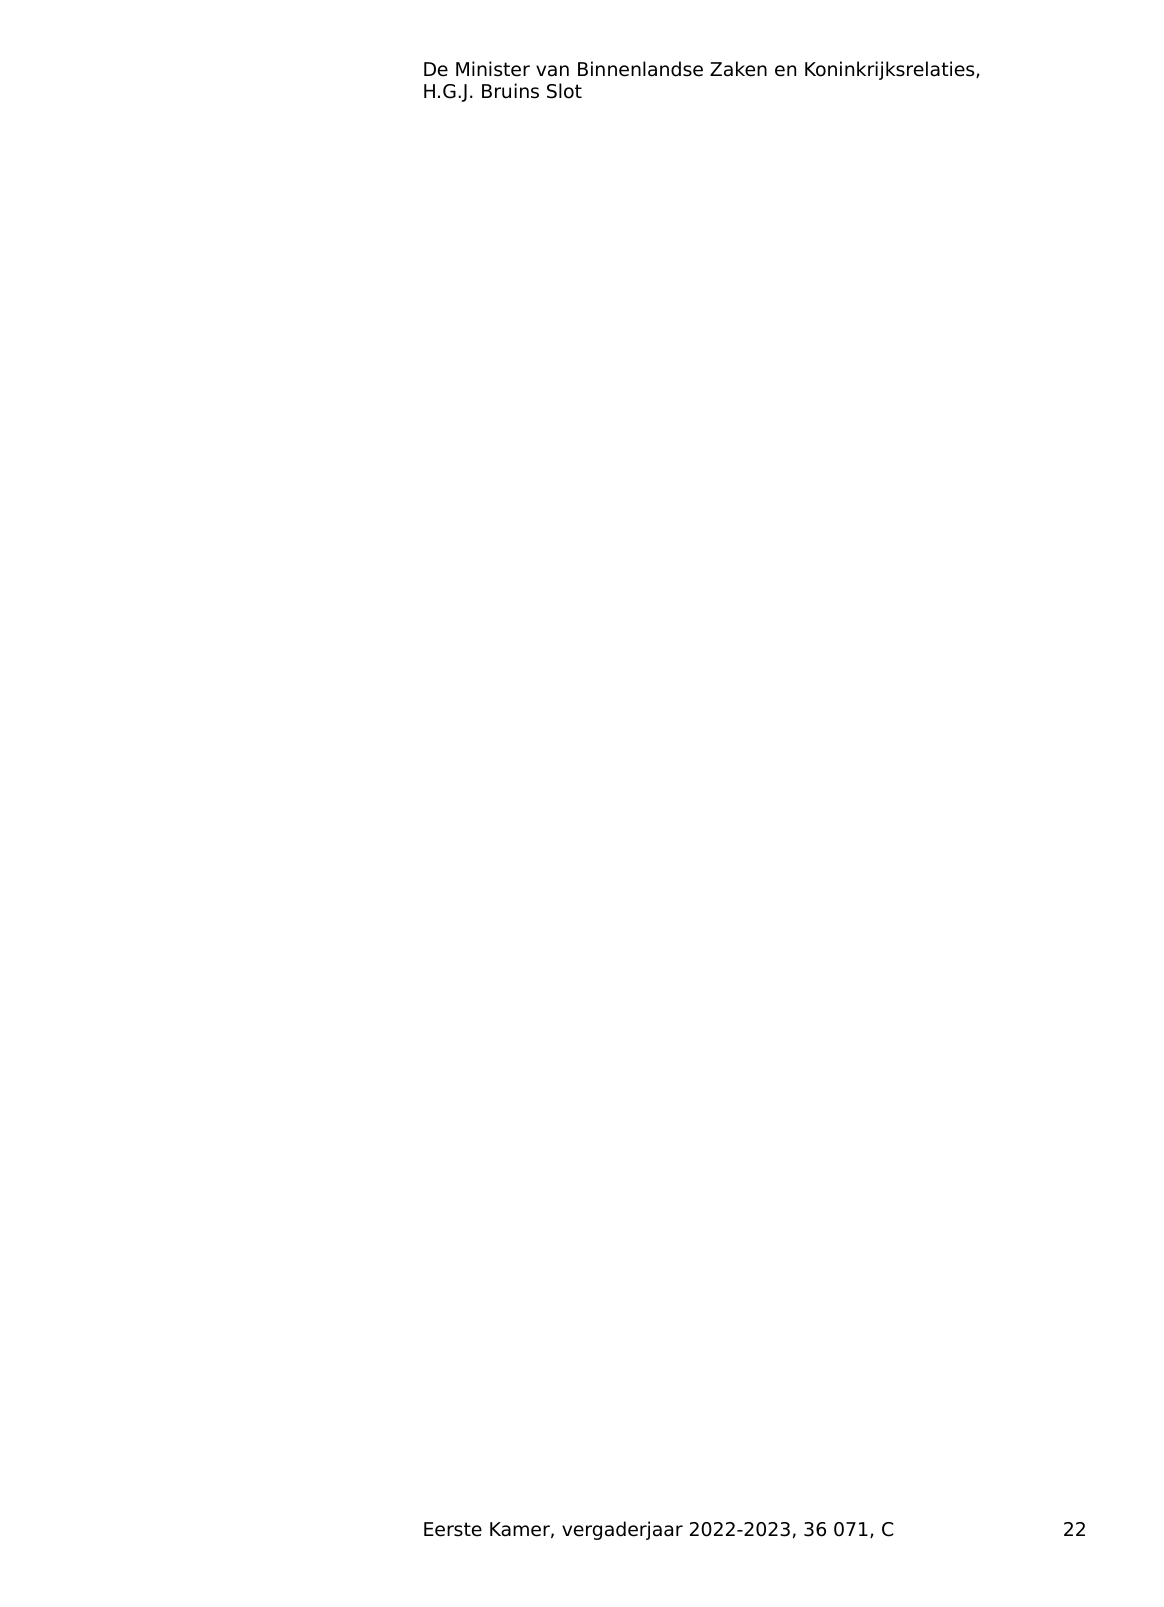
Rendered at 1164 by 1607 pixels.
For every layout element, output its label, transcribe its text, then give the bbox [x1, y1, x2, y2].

text De Minister van Binnenlandse Zaken en Koninkrijksrelaties, H.G.J. Bruins Slot [422, 59, 1087, 103]
